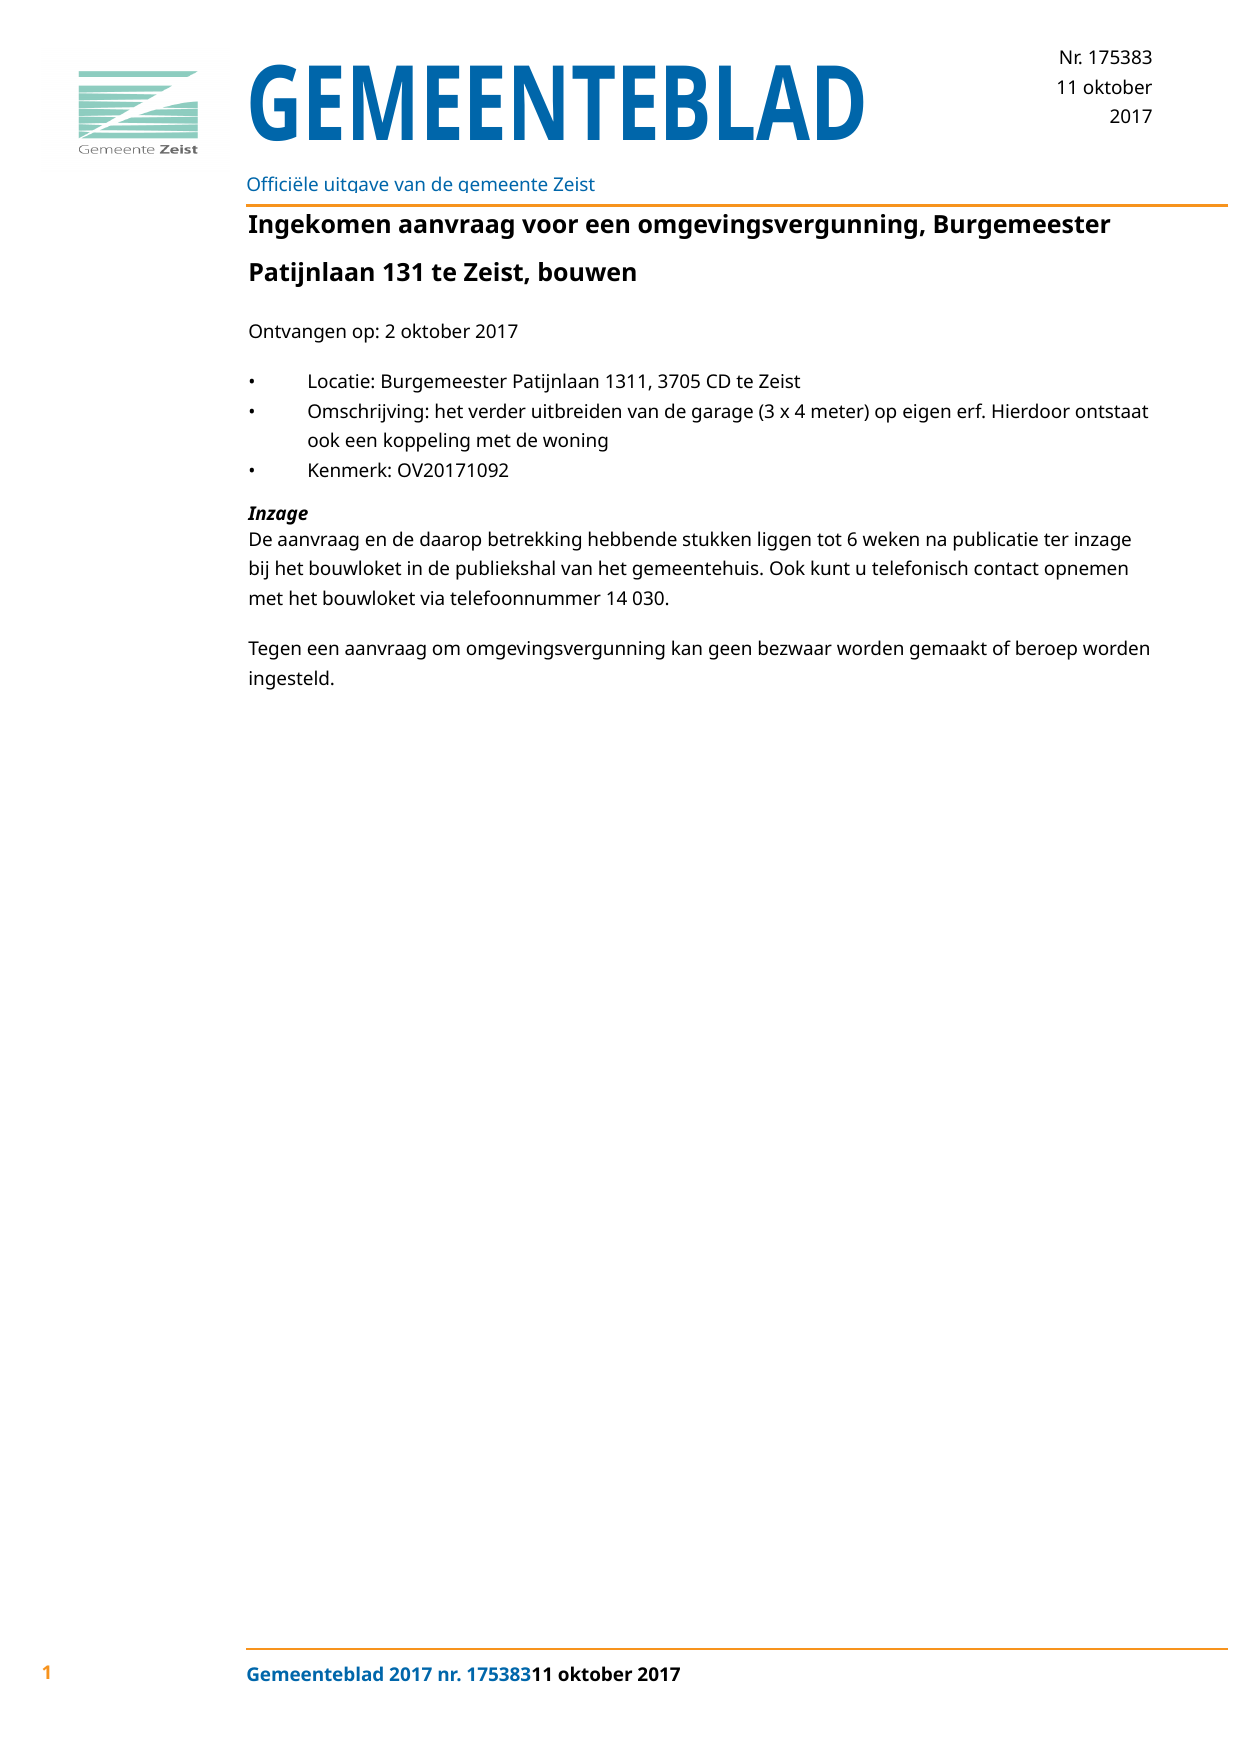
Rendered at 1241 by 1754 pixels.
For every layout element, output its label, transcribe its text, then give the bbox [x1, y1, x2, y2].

picture [41, 47, 231, 172]
list Kenmerk: OV20171092 [248, 457, 1152, 483]
list Locatie: Burgemeester Patijnlaan 1311, 3705 CD te Zeist [248, 368, 1152, 394]
text Ontvangen op: 2 oktober 2017 [248, 318, 1152, 344]
text Tegen een aanvraag om omgevingsvergunning kan geen bezwaar worden gemaakt of beroep worden ingesteld. [248, 636, 1152, 691]
text Ingekomen aanvraag voor een omgevingsvergunning, Burgemeester Patijnlaan 131 te Zeist, bouwen [248, 207, 1152, 288]
text Inzage [248, 500, 1152, 526]
list Omschrijving: het verder uitbreiden van de garage (3 x 4 meter) op eigen erf. Hierdoor ontstaat ook een koppeling met de woning [248, 398, 1152, 453]
text De aanvraag en de daarop betrekking hebbende stukken liggen tot 6 weken na publicatie ter inzage bij het bouwloket in de publiekshal van het gemeentehuis. Ook kunt u telefonisch contact opnemen met het bouwloket via telefoonnummer 14 030. [248, 526, 1152, 611]
